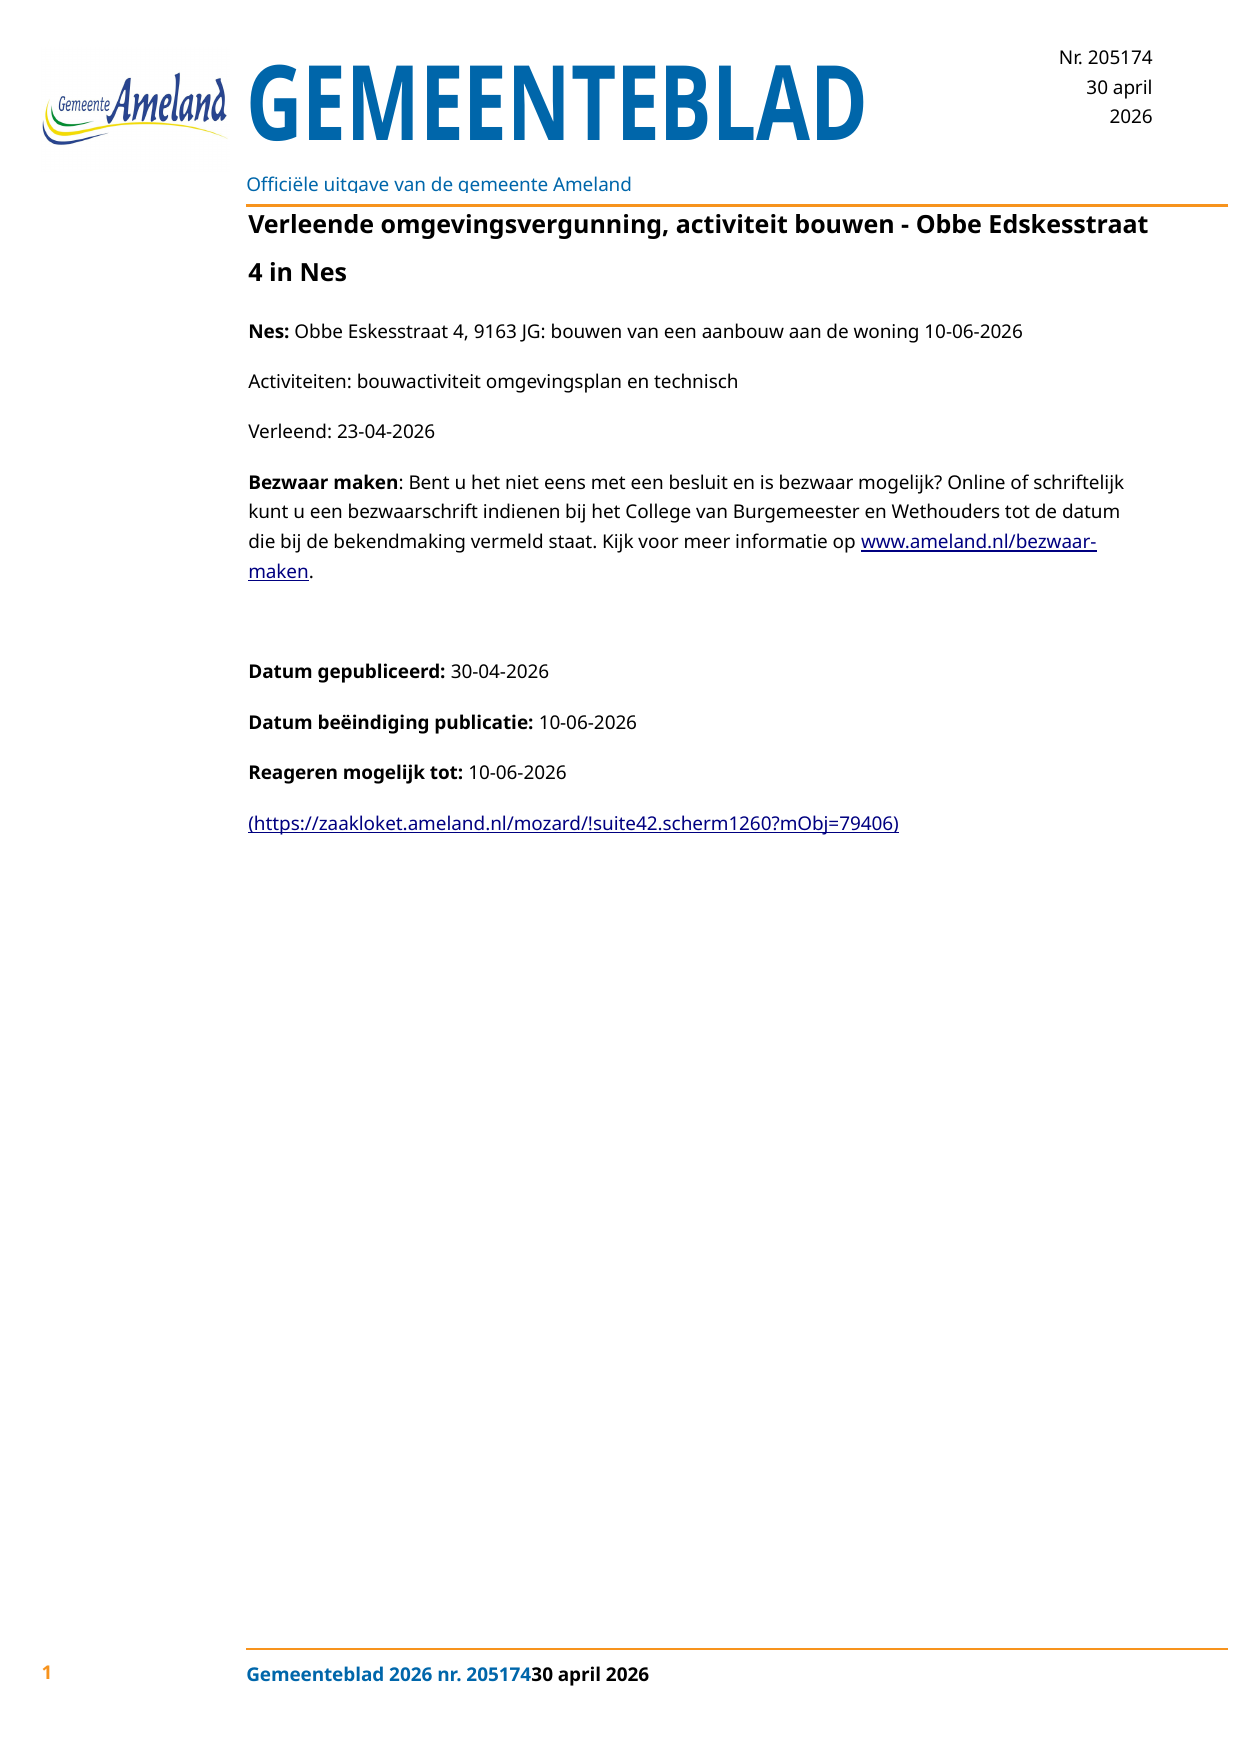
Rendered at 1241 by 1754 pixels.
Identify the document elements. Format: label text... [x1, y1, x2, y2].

text Bezwaar maken: Bent u het niet eens met een besluit en is bezwaar mogelijk? Online of schriftelijk kunt u een bezwaarschrift indienen bij het College van Burgemeester en Wethouders tot de datum die bij de bekendmaking vermeld staat. Kijk voor meer informatie op www.ameland.nl/bezwaar-maken. [248, 469, 1152, 584]
text Verleende omgevingsvergunning, activiteit bouwen - Obbe Edskesstraat 4 in Nes [248, 207, 1152, 288]
text Reageren mogelijk tot: 10-06-2026 [248, 759, 1152, 785]
text Datum beëindiging publicatie: 10-06-2026 [248, 709, 1152, 735]
text Datum gepubliceerd: 30-04-2026 [248, 659, 1152, 684]
text Nes: Obbe Eskesstraat 4, 9163 JG: bouwen van een aanbouw aan de woning 10-06-2026 [248, 318, 1152, 344]
text (https://zaakloket.ameland.nl/mozard/!suite42.scherm1260?mObj=79406) [248, 810, 1152, 836]
text Verleend: 23-04-2026 [248, 419, 1152, 444]
text Activiteiten: bouwactiviteit omgevingsplan en technisch [248, 368, 1152, 394]
picture [41, 47, 231, 172]
